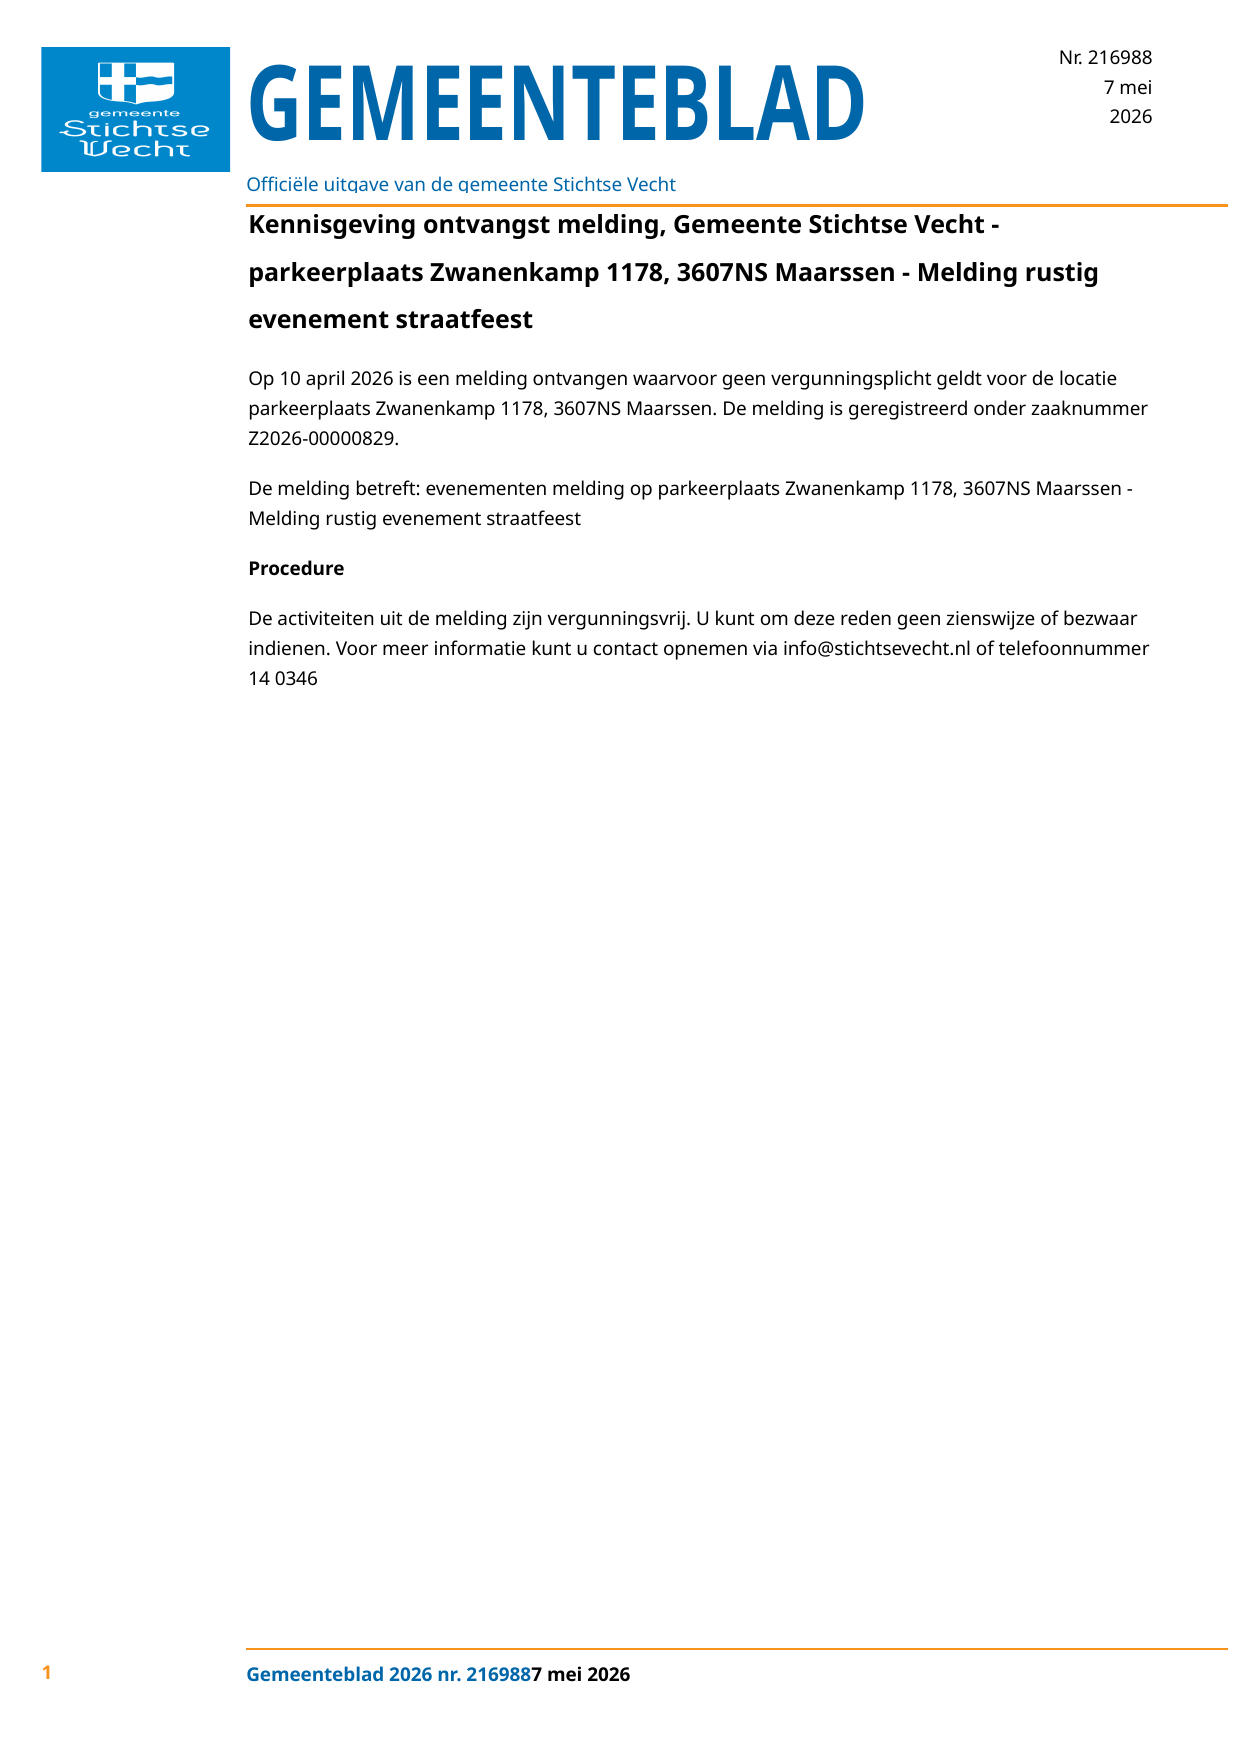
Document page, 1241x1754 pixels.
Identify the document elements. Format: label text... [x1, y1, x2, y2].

text Procedure [248, 555, 1152, 581]
text Op 10 april 2026 is een melding ontvangen waarvoor geen vergunningsplicht geldt voor de locatie parkeerplaats Zwanenkamp 1178, 3607NS Maarssen. De melding is geregistreerd onder zaaknummer Z2026-00000829. [248, 366, 1152, 450]
picture [99, 63, 135, 101]
text De melding betreft: evenementen melding op parkeerplaats Zwanenkamp 1178, 3607NS Maarssen - Melding rustig evenement straatfeest [248, 475, 1152, 530]
text Kennisgeving ontvangst melding, Gemeente Stichtse Vecht - parkeerplaats Zwanenkamp 1178, 3607NS Maarssen - Melding rustig evenement straatfeest [248, 207, 1152, 336]
picture [137, 63, 174, 103]
text De activiteiten uit de melding zijn vergunningsvrij. U kunt om deze reden geen zienswijze of bezwaar indienen. Voor meer informatie kunt u contact opnemen via info@stichtsevecht.nl of telefoonnummer 14 0346 [248, 606, 1152, 690]
